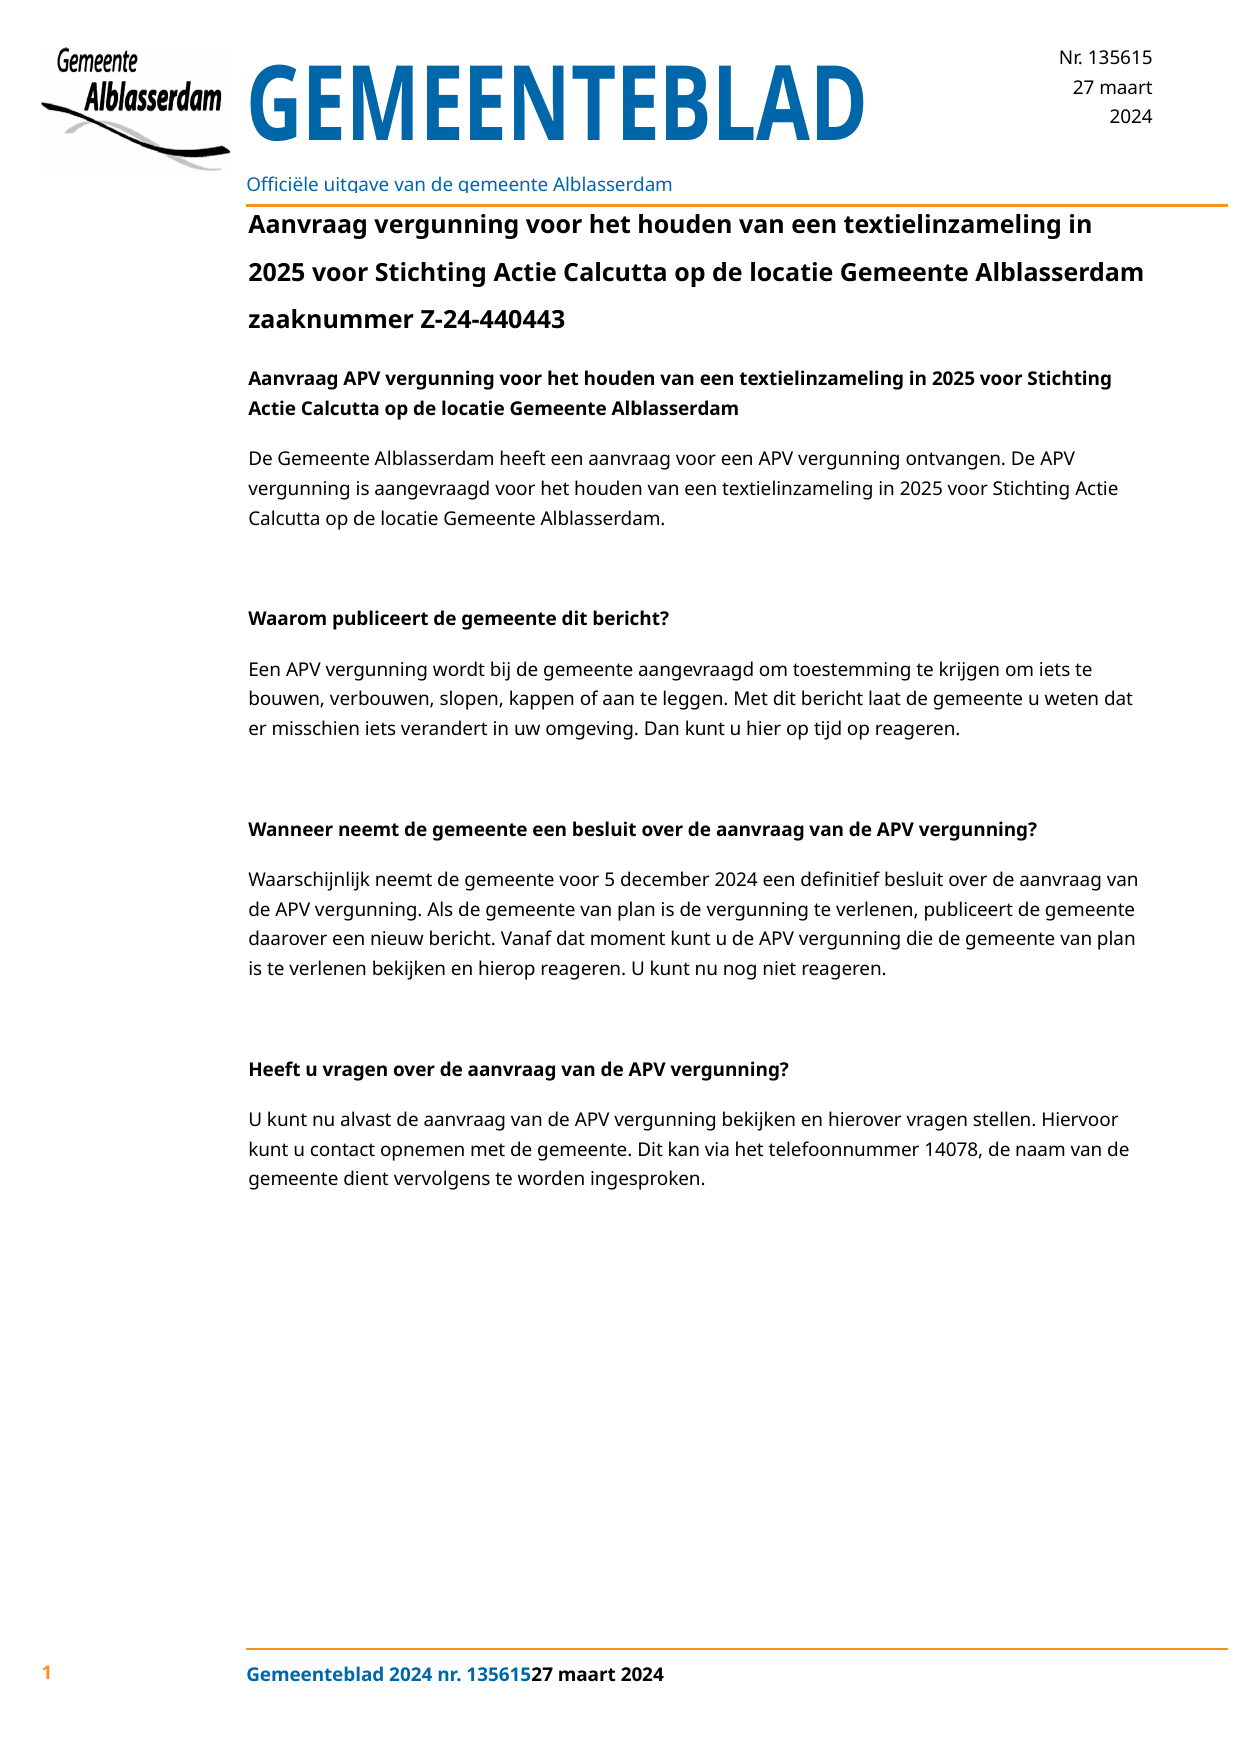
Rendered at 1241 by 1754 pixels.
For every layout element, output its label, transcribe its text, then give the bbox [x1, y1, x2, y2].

text Aanvraag APV vergunning voor het houden van een textielinzameling in 2025 voor Stichting Actie Calcutta op de locatie Gemeente Alblasserdam [248, 366, 1152, 421]
picture [41, 47, 231, 172]
text Een APV vergunning wordt bij de gemeente aangevraagd om toestemming te krijgen om iets te bouwen, verbouwen, slopen, kappen of aan te leggen. Met dit bericht laat de gemeente u weten dat er misschien iets verandert in uw omgeving. Dan kunt u hier op tijd op reageren. [248, 656, 1152, 741]
text U kunt nu alvast de aanvraag van de APV vergunning bekijken en hierover vragen stellen. Hiervoor kunt u contact opnemen met de gemeente. Dit kan via het telefoonnummer 14078, de naam van de gemeente dient vervolgens te worden ingesproken. [248, 1106, 1152, 1191]
text Heeft u vragen over de aanvraag van de APV vergunning? [248, 1056, 1152, 1082]
text Aanvraag vergunning voor het houden van een textielinzameling in 2025 voor Stichting Actie Calcutta op de locatie Gemeente Alblasserdam zaaknummer Z-24-440443 [248, 207, 1152, 336]
text Waarschijnlijk neemt de gemeente voor 5 december 2024 een definitief besluit over de aanvraag van de APV vergunning. Als de gemeente van plan is de vergunning te verlenen, publiceert de gemeente daarover een nieuw bericht. Vanaf dat moment kunt u de APV vergunning die de gemeente van plan is te verlenen bekijken en hierop reageren. U kunt nu nog niet reageren. [248, 866, 1152, 981]
text Waarom publiceert de gemeente dit bericht? [248, 606, 1152, 631]
text Wanneer neemt de gemeente een besluit over de aanvraag van de APV vergunning? [248, 816, 1152, 842]
text De Gemeente Alblasserdam heeft een aanvraag voor een APV vergunning ontvangen. De APV vergunning is aangevraagd voor het houden van een textielinzameling in 2025 voor Stichting Actie Calcutta op de locatie Gemeente Alblasserdam. [248, 446, 1152, 530]
